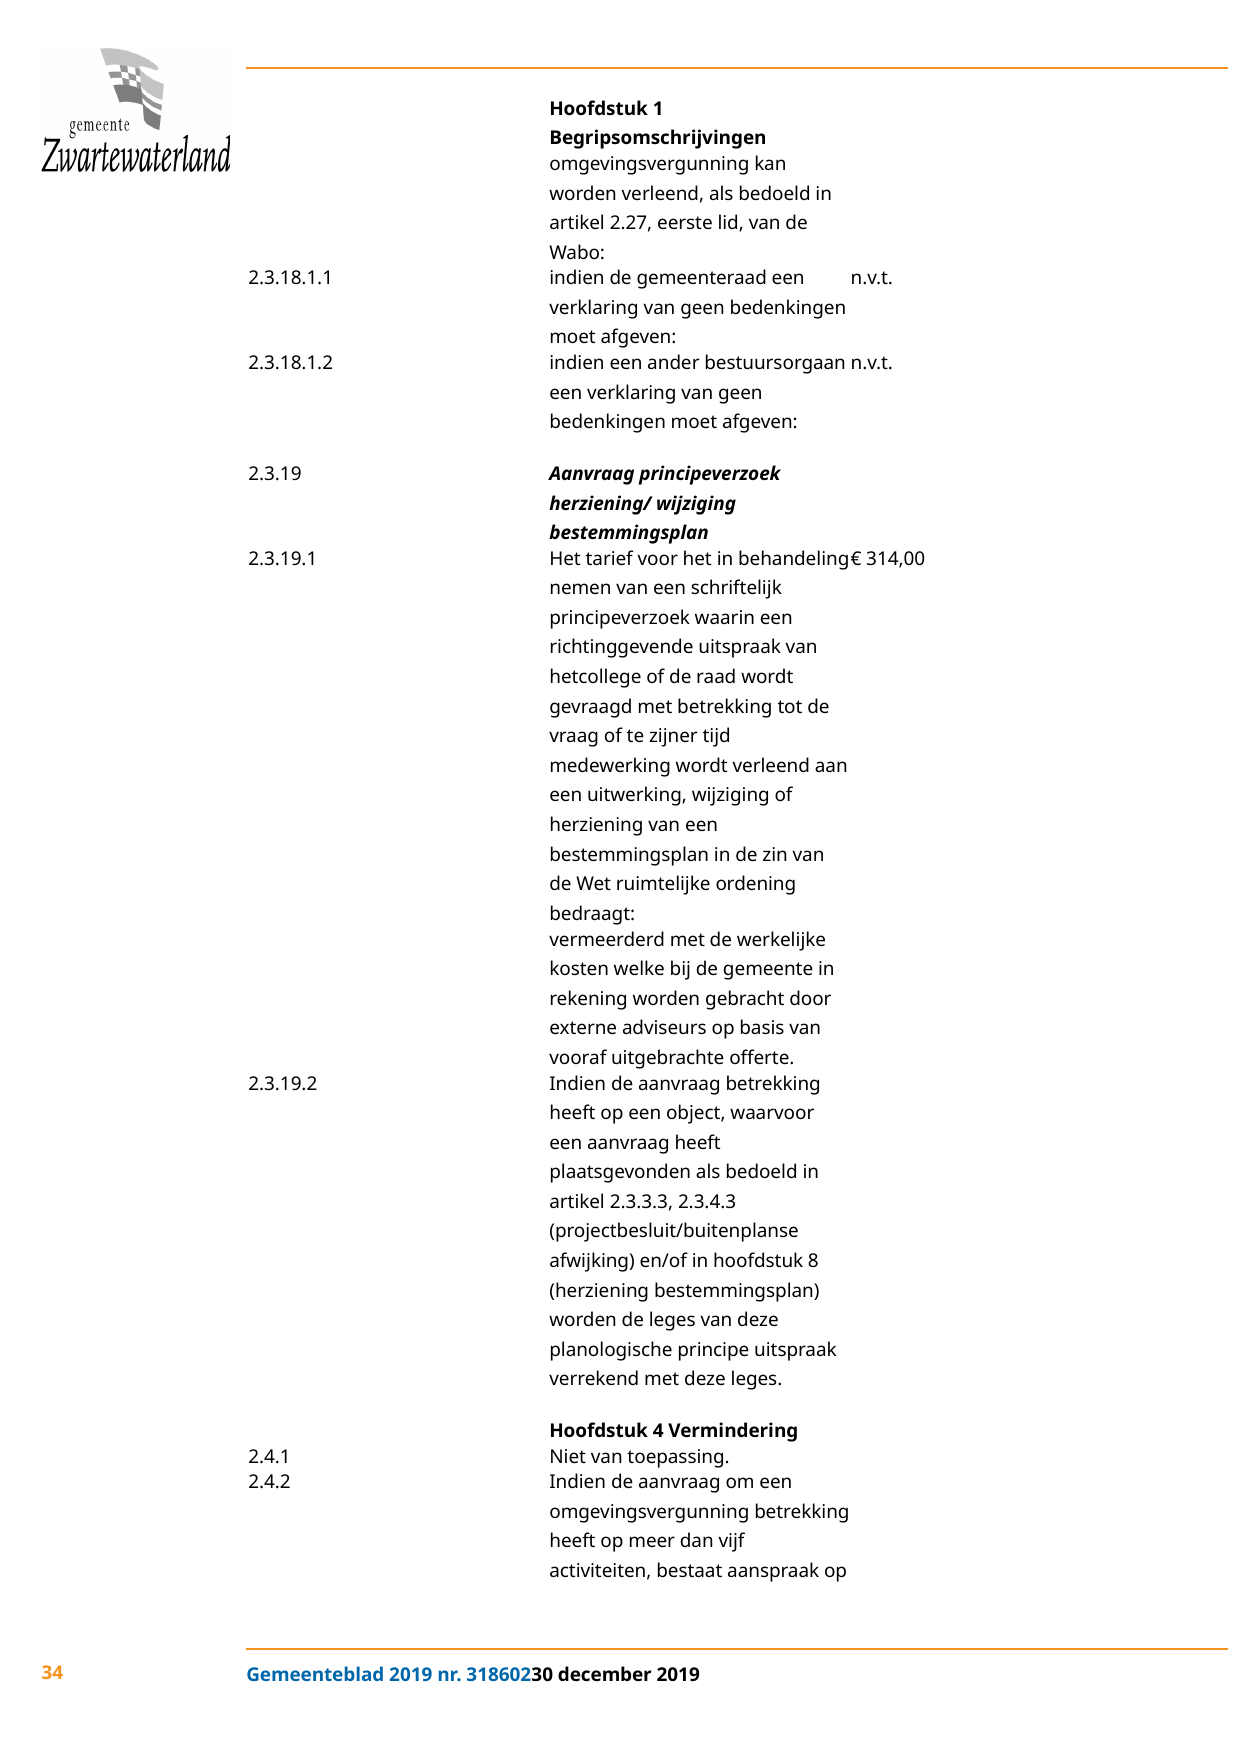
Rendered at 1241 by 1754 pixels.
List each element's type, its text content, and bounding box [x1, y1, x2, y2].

table_cell Aanvraag principeverzoek herziening/ wijziging bestemmingsplan [549, 460, 850, 545]
table_cell € 314,00 [850, 545, 1152, 926]
picture [41, 47, 231, 172]
table_cell [850, 460, 1152, 545]
table_cell n.v.t. [850, 265, 1152, 349]
table_cell 2.4.2 [248, 1469, 549, 1583]
table_cell 2.3.19.1 [248, 545, 549, 926]
table_cell Indien de aanvraag om een omgevingsvergunning betrekking heeft op meer dan vijf activiteiten, bestaat aanspraak op [549, 1469, 850, 1583]
table_cell 2.3.18.1.1 [248, 265, 549, 349]
table_cell 2.4.1 [248, 1443, 549, 1468]
table_cell [248, 1417, 549, 1443]
table_header [248, 95, 549, 150]
table_cell [248, 434, 549, 460]
table_cell omgevingsvergunning kan worden verleend, als bedoeld in artikel 2.27, eerste lid, van de Wabo: [549, 150, 850, 264]
table_header Hoofdstuk 1 Begripsomschrijvingen [549, 95, 850, 150]
table_cell indien een ander bestuursorgaan een verklaring van geen bedenkingen moet afgeven: [549, 350, 850, 434]
table_cell Hoofdstuk 4 Vermindering [549, 1417, 850, 1443]
table_cell [248, 150, 549, 264]
table_cell [850, 926, 1152, 1070]
table_cell [549, 434, 850, 460]
table_cell Het tarief voor het in behandeling nemen van een schriftelijk principeverzoek waarin een richtinggevende uitspraak van hetcollege of de raad wordt gevraagd met betrekking tot de vraag of te zijner tijd medewerking wordt verleend aan een uitwerking, wijziging of herziening van een bestemmingsplan in de zin van de Wet ruimtelijke ordening bedraagt: [549, 545, 850, 926]
table_cell [850, 434, 1152, 460]
table_cell [850, 1443, 1152, 1468]
table_cell Indien de aanvraag betrekking heeft op een object, waarvoor een aanvraag heeft plaatsgevonden als bedoeld in artikel 2.3.3.3, 2.3.4.3 (projectbesluit/buitenplanse afwijking) en/of in hoofdstuk 8 (herziening bestemmingsplan) worden de leges van deze planologische principe uitspraak verrekend met deze leges. [549, 1070, 850, 1391]
table_cell 2.3.18.1.2 [248, 350, 549, 434]
table_cell [850, 1070, 1152, 1391]
table_cell [850, 1417, 1152, 1443]
table_cell Niet van toepassing. [549, 1443, 850, 1468]
table_cell [248, 1391, 549, 1417]
table_cell [850, 1391, 1152, 1417]
table_cell [850, 150, 1152, 264]
table_cell n.v.t. [850, 350, 1152, 434]
table_cell [850, 1469, 1152, 1583]
table_cell [248, 926, 549, 1070]
table_header [850, 95, 1152, 150]
table_cell indien de gemeenteraad een verklaring van geen bedenkingen moet afgeven: [549, 265, 850, 349]
table_cell 2.3.19 [248, 460, 549, 545]
table_cell vermeerderd met de werkelijke kosten welke bij de gemeente in rekening worden gebracht door externe adviseurs op basis van vooraf uitgebrachte offerte. [549, 926, 850, 1070]
table_cell [549, 1391, 850, 1417]
table_cell 2.3.19.2 [248, 1070, 549, 1391]
